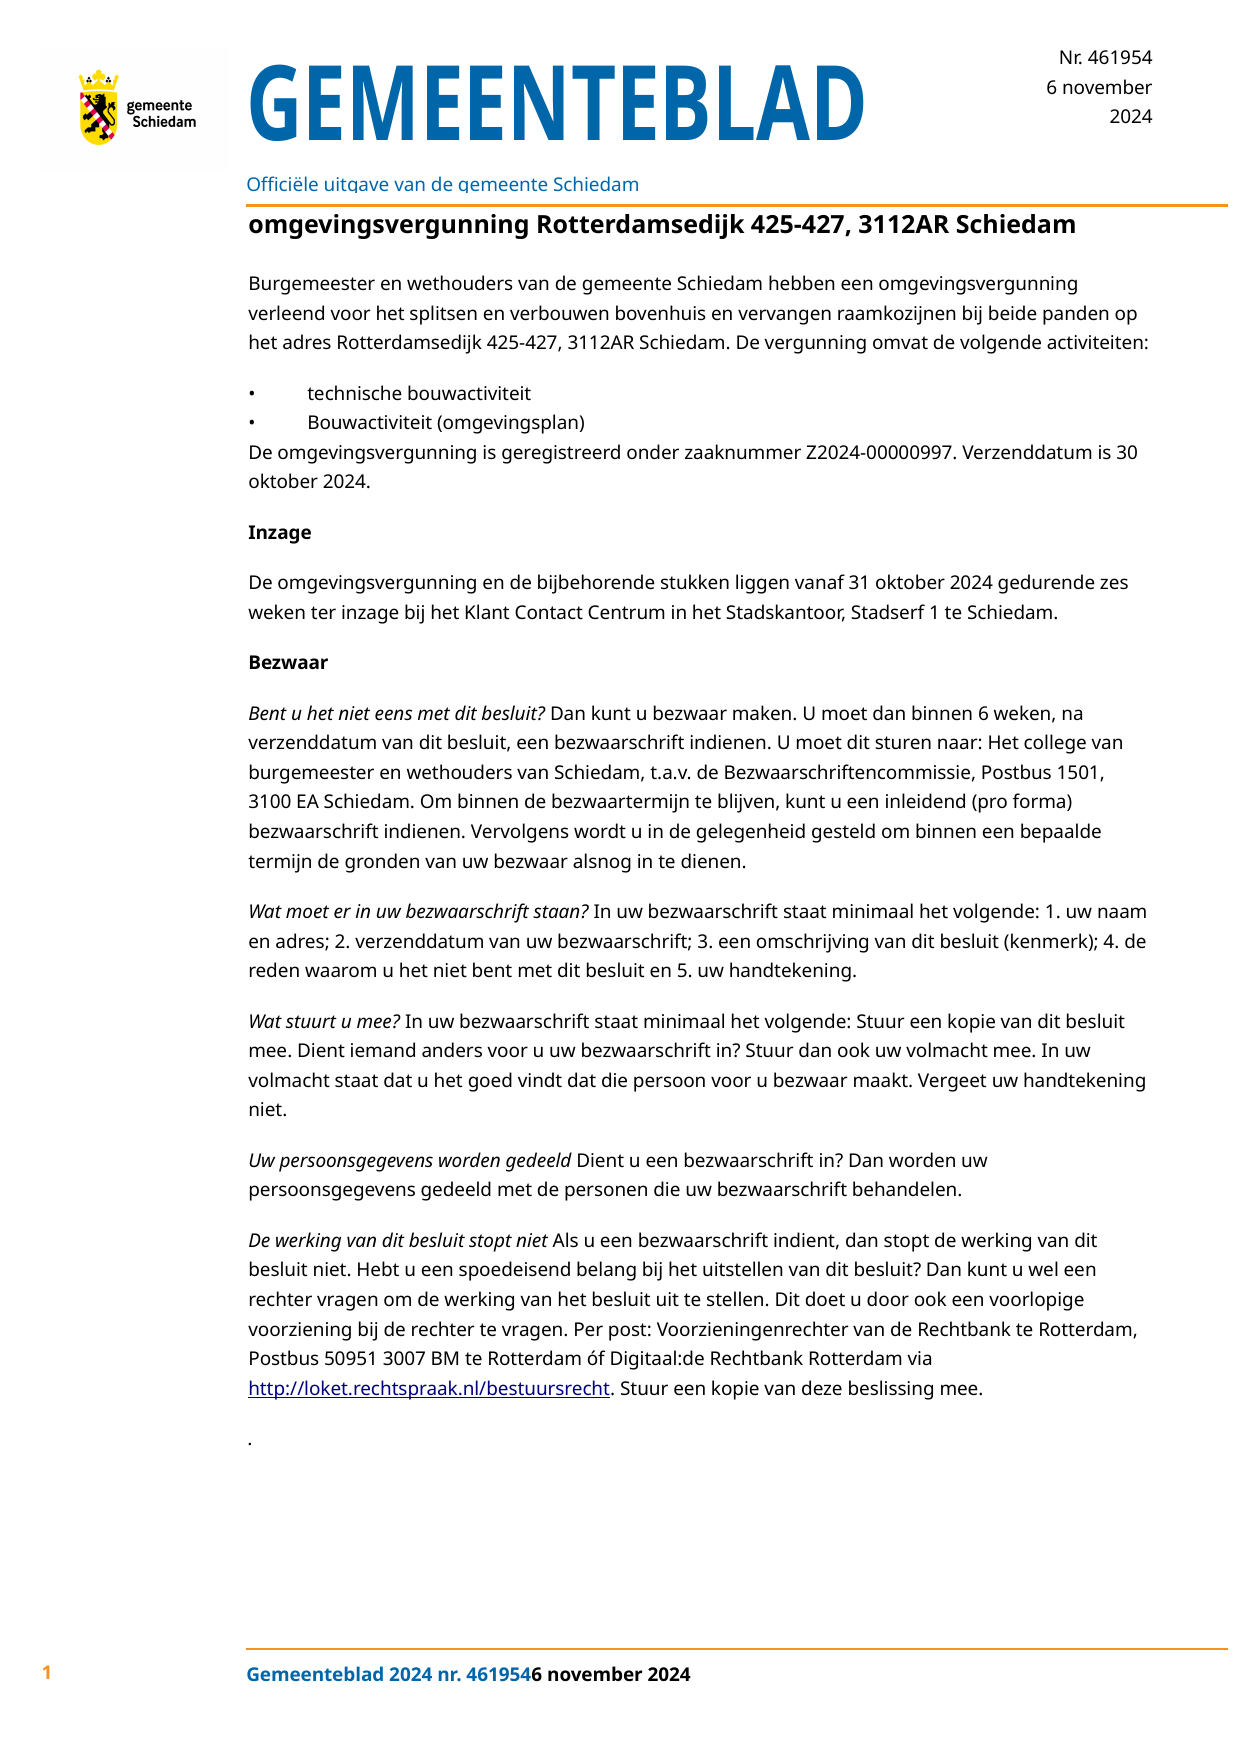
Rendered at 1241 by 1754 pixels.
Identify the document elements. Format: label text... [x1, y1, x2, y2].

text Bezwaar [248, 649, 1152, 675]
text Uw persoonsgegevens worden gedeeld Dient u een bezwaarschrift in? Dan worden uw persoonsgegevens gedeeld met de personen die uw bezwaarschrift behandelen. [248, 1147, 1152, 1202]
text De werking van dit besluit stopt niet Als u een bezwaarschrift indient, dan stopt de werking van dit besluit niet. Hebt u een spoedeisend belang bij het uitstellen van dit besluit? Dan kunt u wel een rechter vragen om de werking van het besluit uit te stellen. Dit doet u door ook een voorlopige voorziening bij de rechter te vragen. Per post: Voorzieningenrechter van de Rechtbank te Rotterdam, Postbus 50951 3007 BM te Rotterdam óf Digitaal:de Rechtbank Rotterdam via http://loket.rechtspraak.nl/bestuursrecht. Stuur een kopie van deze beslissing mee. [248, 1227, 1152, 1401]
text Bent u het niet eens met dit besluit? Dan kunt u bezwaar maken. U moet dan binnen 6 weken, na verzenddatum van dit besluit, een bezwaarschrift indienen. U moet dit sturen naar: Het college van burgemeester en wethouders van Schiedam, t.a.v. de Bezwaarschriftencommissie, Postbus 1501, 3100 EA Schiedam. Om binnen de bezwaartermijn te blijven, kunt u een inleidend (pro forma) bezwaarschrift indienen. Vervolgens wordt u in de gelegenheid gesteld om binnen een bepaalde termijn de gronden van uw bezwaar alsnog in te dienen. [248, 700, 1152, 873]
text . [248, 1425, 1152, 1451]
text Wat stuurt u mee? In uw bezwaarschrift staat minimaal het volgende: Stuur een kopie van dit besluit mee. Dient iemand anders voor u uw bezwaarschrift in? Stuur dan ook uw volmacht mee. In uw volmacht staat dat u het goed vindt dat die persoon voor u bezwaar maakt. Vergeet uw handtekening niet. [248, 1008, 1152, 1122]
text Wat moet er in uw bezwaarschrift staan? In uw bezwaarschrift staat minimaal het volgende: 1. uw naam en adres; 2. verzenddatum van uw bezwaarschrift; 3. een omschrijving van dit besluit (kenmerk); 4. de reden waarom u het niet bent met dit besluit en 5. uw handtekening. [248, 898, 1152, 983]
list Bouwactiviteit (omgevingsplan) [248, 409, 1152, 435]
text Inzage [248, 519, 1152, 545]
text De omgevingsvergunning en de bijbehorende stukken liggen vanaf 31 oktober 2024 gedurende zes weken ter inzage bij het Klant Contact Centrum in het Stadskantoor, Stadserf 1 te Schiedam. [248, 569, 1152, 625]
text Burgemeester en wethouders van de gemeente Schiedam hebben een omgevingsvergunning verleend voor het splitsen en verbouwen bovenhuis en vervangen raamkozijnen bij beide panden op het adres Rotterdamsedijk 425-427, 3112AR Schiedam. De vergunning omvat de volgende activiteiten: [248, 270, 1152, 355]
text De omgevingsvergunning is geregistreerd onder zaaknummer Z2024-00000997. Verzenddatum is 30 oktober 2024. [248, 439, 1152, 494]
text omgevingsvergunning Rotterdamsedijk 425-427, 3112AR Schiedam [248, 207, 1152, 241]
list technische bouwactiviteit [248, 380, 1152, 406]
picture [41, 47, 231, 172]
